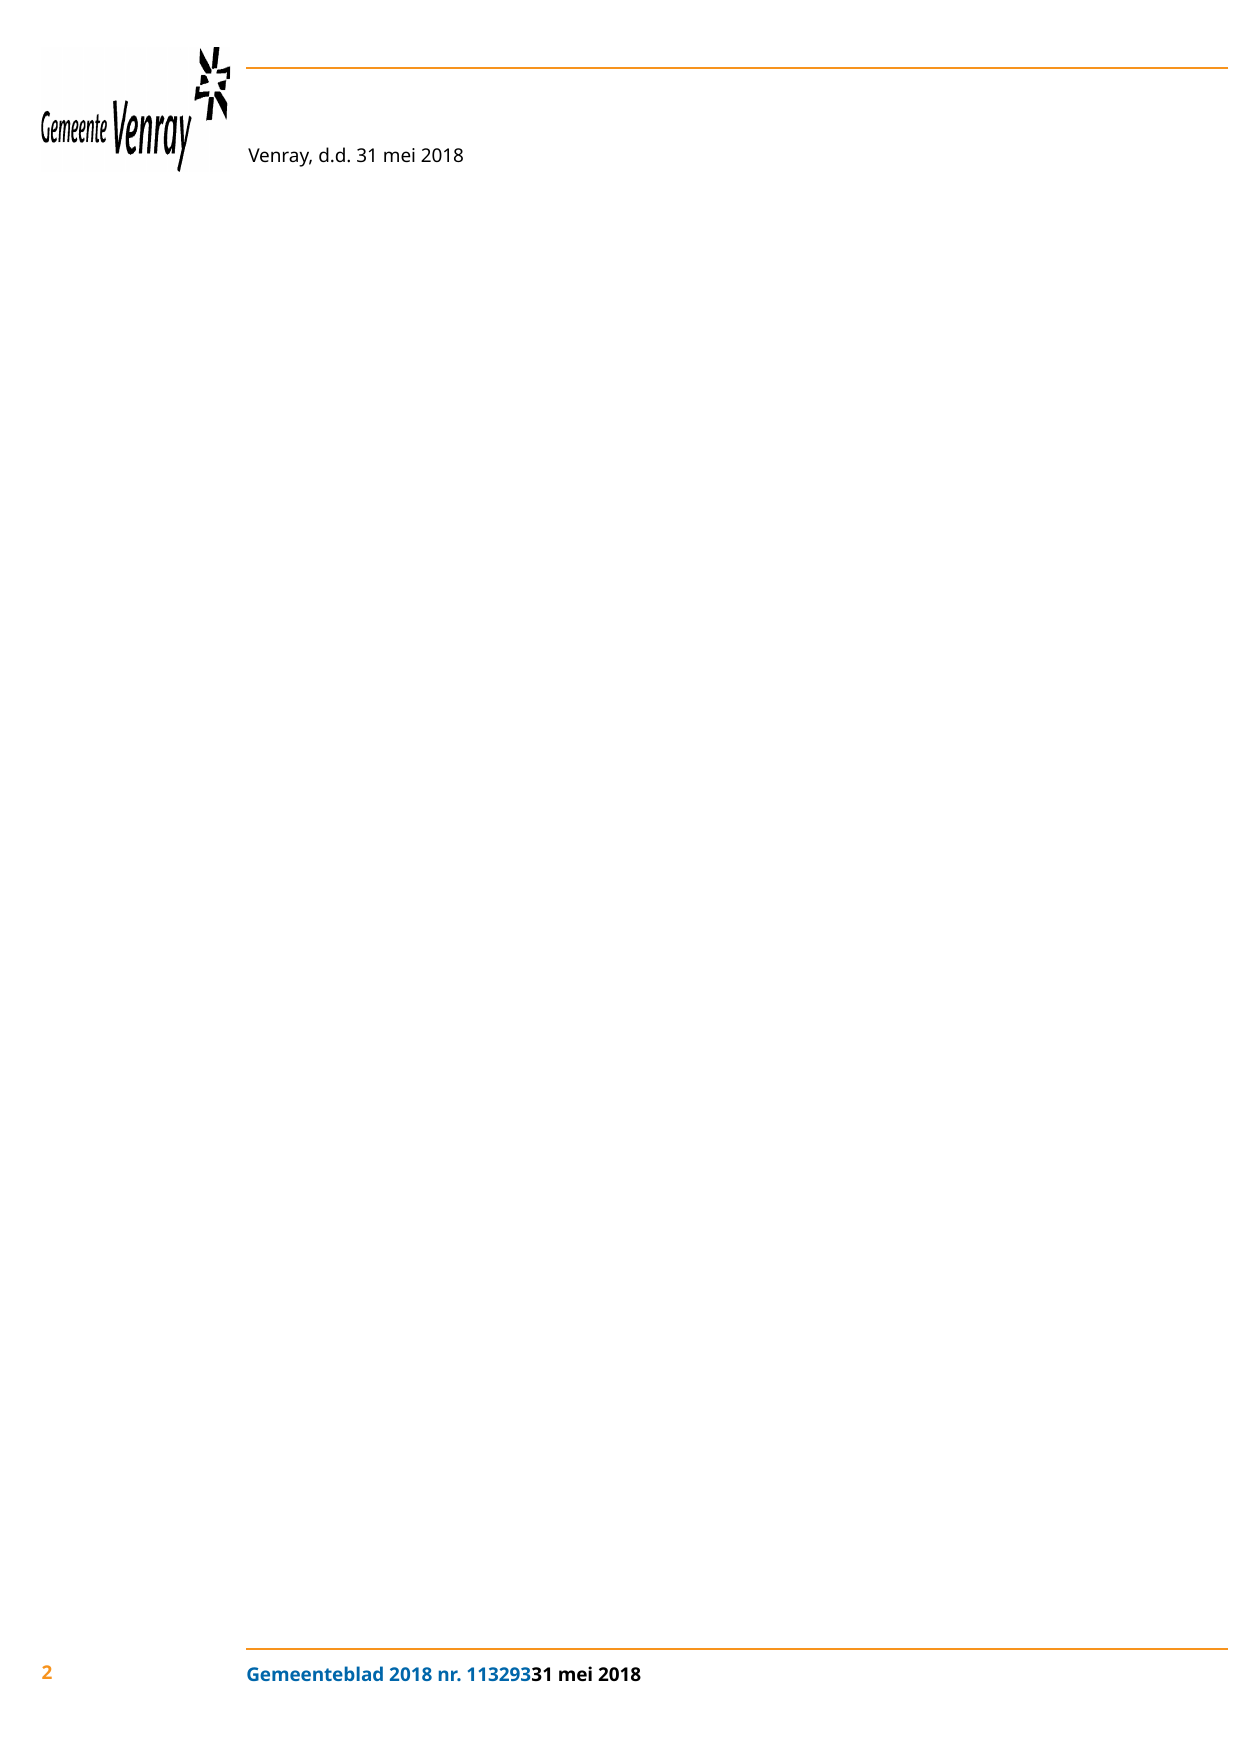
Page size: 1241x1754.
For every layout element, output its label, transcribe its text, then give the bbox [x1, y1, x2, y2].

picture [41, 47, 231, 172]
text Venray, d.d. 31 mei 2018 [248, 143, 1152, 168]
